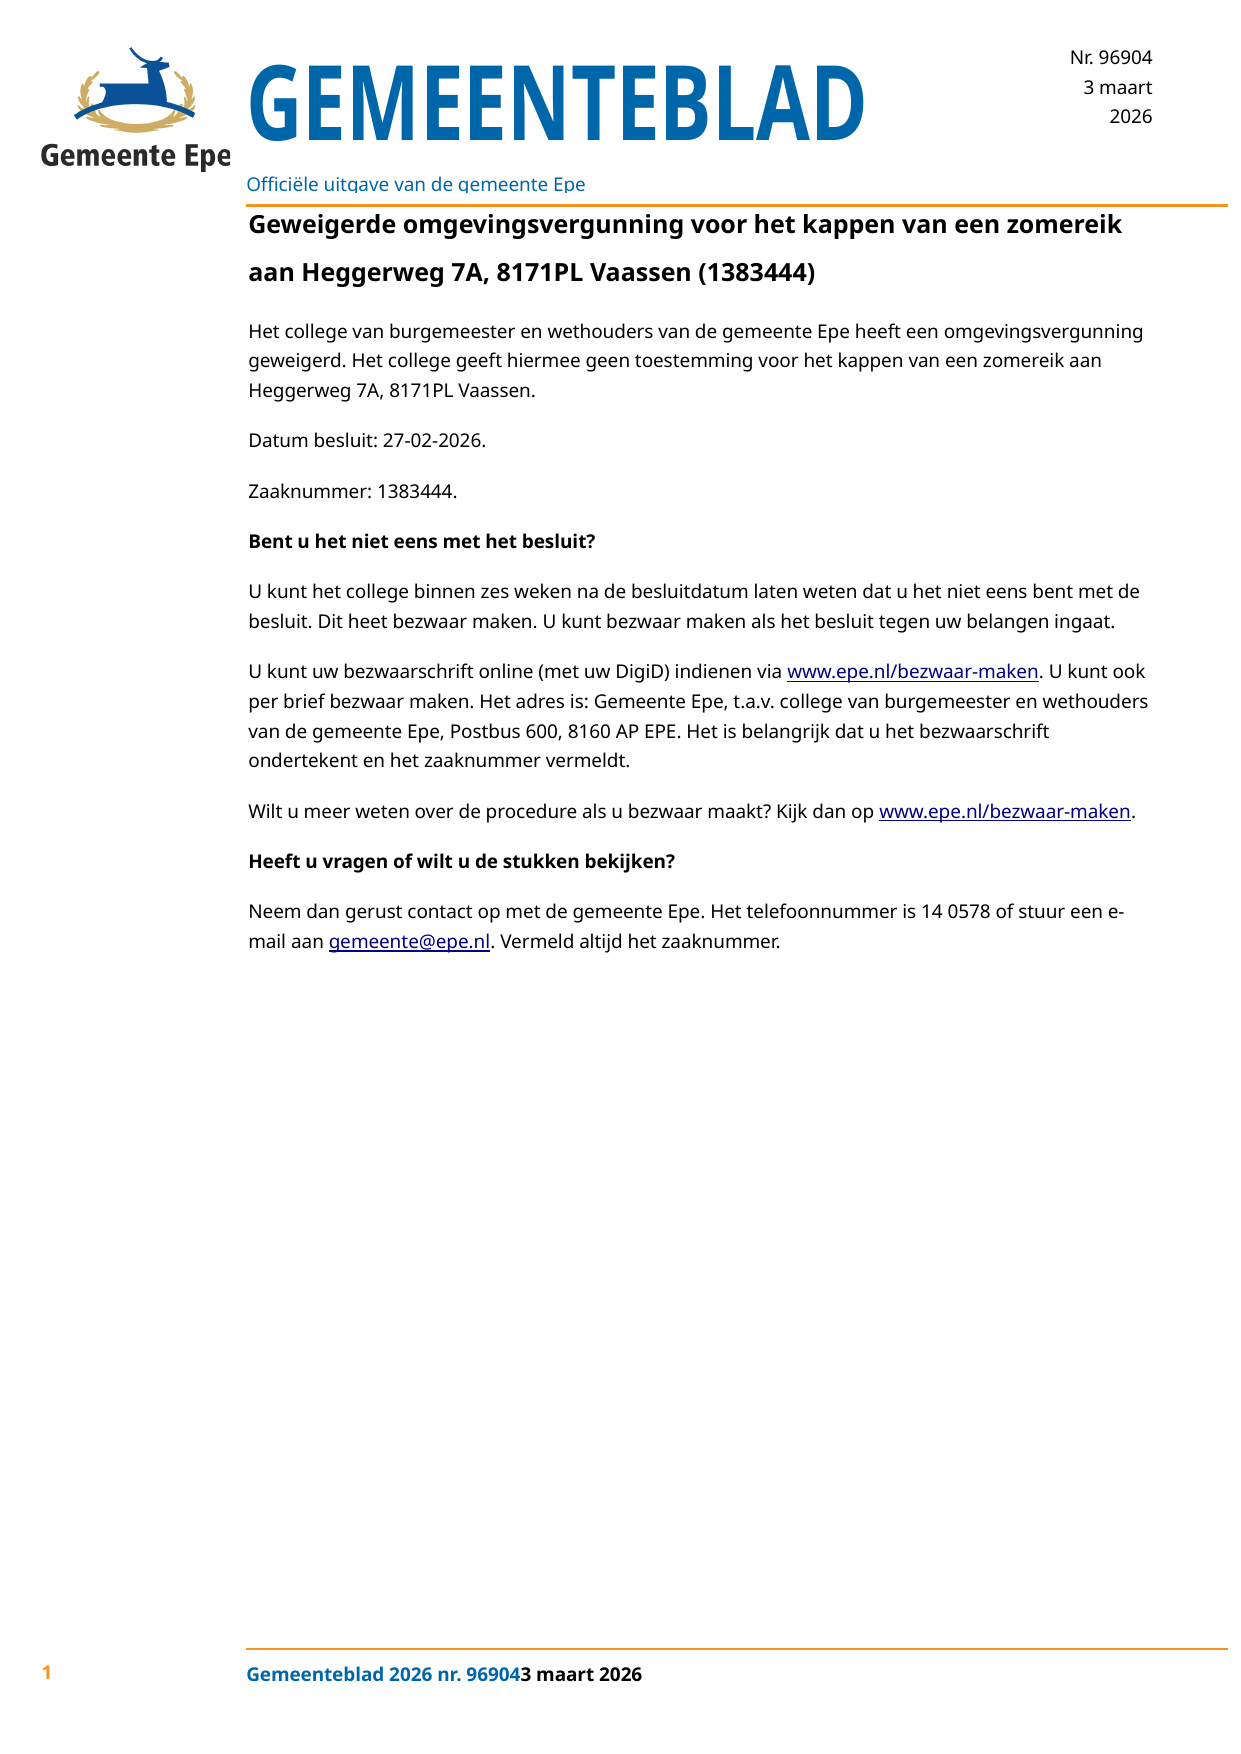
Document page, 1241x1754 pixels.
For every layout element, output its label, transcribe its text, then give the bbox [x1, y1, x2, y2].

text Heeft u vragen of wilt u de stukken bekijken? [248, 848, 1152, 874]
text Zaaknummer: 1383444. [248, 478, 1152, 504]
picture [41, 47, 231, 172]
text Datum besluit: 27-02-2026. [248, 427, 1152, 453]
text Wilt u meer weten over de procedure als u bezwaar maakt? Kijk dan op www.epe.nl/bezwaar-maken. [248, 798, 1152, 824]
text U kunt uw bezwaarschrift online (met uw DigiD) indienen via www.epe.nl/bezwaar-maken. U kunt ook per brief bezwaar maken. Het adres is: Gemeente Epe, t.a.v. college van burgemeester en wethouders van de gemeente Epe, Postbus 600, 8160 AP EPE. Het is belangrijk dat u het bezwaarschrift ondertekent en het zaaknummer vermeldt. [248, 659, 1152, 773]
text Neem dan gerust contact op met de gemeente Epe. Het telefoonnummer is 14 0578 of stuur een e-mail aan gemeente@epe.nl. Vermeld altijd het zaaknummer. [248, 899, 1152, 954]
text Het college van burgemeester en wethouders van de gemeente Epe heeft een omgevingsvergunning geweigerd. Het college geeft hiermee geen toestemming voor het kappen van een zomereik aan Heggerweg 7A, 8171PL Vaassen. [248, 318, 1152, 403]
text U kunt het college binnen zes weken na de besluitdatum laten weten dat u het niet eens bent met de besluit. Dit heet bezwaar maken. U kunt bezwaar maken als het besluit tegen uw belangen ingaat. [248, 579, 1152, 634]
text Geweigerde omgevingsvergunning voor het kappen van een zomereik aan Heggerweg 7A, 8171PL Vaassen (1383444) [248, 207, 1152, 288]
text Bent u het niet eens met het besluit? [248, 528, 1152, 554]
